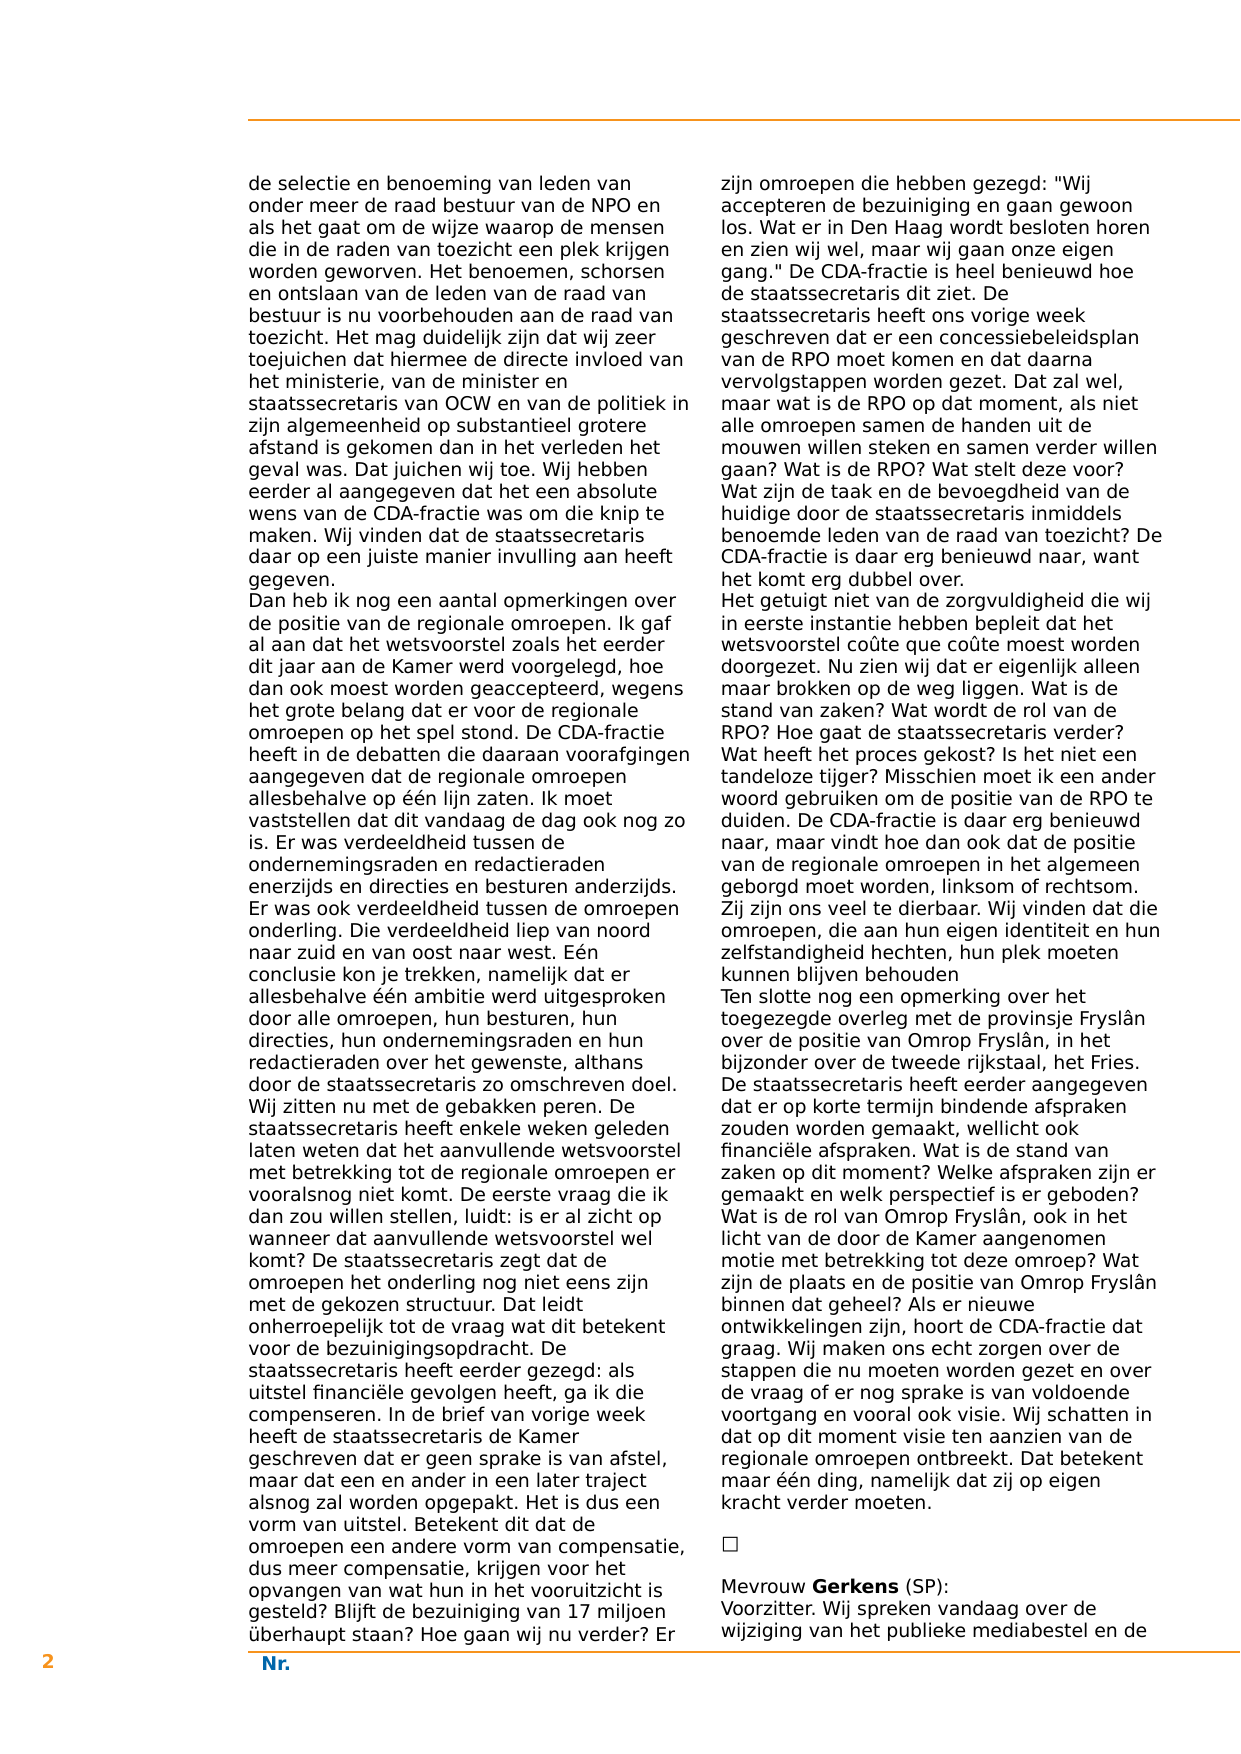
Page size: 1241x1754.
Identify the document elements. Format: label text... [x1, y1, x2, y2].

text Ten slotte nog een opmerking over het toegezegde overleg met de provinsje Fryslân over de positie van Omrop Fryslân, in het bijzonder over de tweede rijkstaal, het Fries. De staatssecretaris heeft eerder aangegeven dat er op korte termijn bindende afspraken zouden worden gemaakt, wellicht ook financiële afspraken. Wat is de stand van zaken op dit moment? Welke afspraken zijn er gemaakt en welk perspectief is er geboden? Wat is de rol van Omrop Fryslân, ook in het licht van de door de Kamer aangenomen motie met betrekking tot deze omroep? Wat zijn de plaats en de positie van Omrop Fryslân binnen dat geheel? Als er nieuwe ontwikkelingen zijn, hoort de CDA-fractie dat graag. Wij maken ons echt zorgen over de stappen die nu moeten worden gezet en over de vraag of er nog sprake is van voldoende voortgang en vooral ook visie. Wij schatten in dat op dit moment visie ten aanzien van de regionale omroepen ontbreekt. Dat betekent maar één ding, namelijk dat zij op eigen kracht verder moeten. [721, 986, 1163, 1513]
text Mevrouw Gerkens (SP): [721, 1576, 1163, 1597]
text ⬜ [721, 1533, 1163, 1556]
text Het getuigt niet van de zorgvuldigheid die wij in eerste instantie hebben bepleit dat het wetsvoorstel coûte que coûte moest worden doorgezet. Nu zien wij dat er eigenlijk alleen maar brokken op de weg liggen. Wat is de stand van zaken? Wat wordt de rol van de RPO? Hoe gaat de staatssecretaris verder? Wat heeft het proces gekost? Is het niet een tandeloze tijger? Misschien moet ik een ander woord gebruiken om de positie van de RPO te duiden. De CDA-fractie is daar erg benieuwd naar, maar vindt hoe dan ook dat de positie van de regionale omroepen in het algemeen geborgd moet worden, linksom of rechtsom. Zij zijn ons veel te dierbaar. Wij vinden dat die omroepen, die aan hun eigen identiteit en hun zelfstandigheid hechten, hun plek moeten kunnen blijven behouden [721, 590, 1163, 986]
text de selectie en benoeming van leden van onder meer de raad bestuur van de NPO en als het gaat om de wijze waarop de mensen die in de raden van toezicht een plek krijgen worden geworven. Het benoemen, schorsen en ontslaan van de leden van de raad van bestuur is nu voorbehouden aan de raad van toezicht. Het mag duidelijk zijn dat wij zeer toejuichen dat hiermee de directe invloed van het ministerie, van de minister en staatssecretaris van OCW en van de politiek in zijn algemeenheid op substantieel grotere afstand is gekomen dan in het verleden het geval was. Dat juichen wij toe. Wij hebben eerder al aangegeven dat het een absolute wens van de CDA-fractie was om die knip te maken. Wij vinden dat de staatssecretaris daar op een juiste manier invulling aan heeft gegeven. [248, 173, 691, 590]
text Wij zitten nu met de gebakken peren. De staatssecretaris heeft enkele weken geleden laten weten dat het aanvullende wetsvoorstel met betrekking tot de regionale omroepen er vooralsnog niet komt. De eerste vraag die ik dan zou willen stellen, luidt: is er al zicht op wanneer dat aanvullende wetsvoorstel wel komt? De staatssecretaris zegt dat de omroepen het onderling nog niet eens zijn met de gekozen structuur. Dat leidt onherroepelijk tot de vraag wat dit betekent voor de bezuinigingsopdracht. De staatssecretaris heeft eerder gezegd: als uitstel financiële gevolgen heeft, ga ik die compenseren. In de brief van vorige week heeft de staatssecretaris de Kamer geschreven dat er geen sprake is van afstel, maar dat een en ander in een later traject alsnog zal worden opgepakt. Het is dus een vorm van uitstel. Betekent dit dat de omroepen een andere vorm van compensatie, dus meer compensatie, krijgen voor het opvangen van wat hun in het vooruitzicht is gesteld? Blijft de bezuiniging van 17 miljoen überhaupt staan? Hoe gaan wij nu verder? Er [248, 1096, 691, 1645]
text Voorzitter. Wij spreken vandaag over de wijziging van het publieke mediabestel en de [721, 1597, 1163, 1641]
text zijn omroepen die hebben gezegd: "Wij accepteren de bezuiniging en gaan gewoon los. Wat er in Den Haag wordt besloten horen en zien wij wel, maar wij gaan onze eigen gang." De CDA-fractie is heel benieuwd hoe de staatssecretaris dit ziet. De staatssecretaris heeft ons vorige week geschreven dat er een concessiebeleidsplan van de RPO moet komen en dat daarna vervolgstappen worden gezet. Dat zal wel, maar wat is de RPO op dat moment, als niet alle omroepen samen de handen uit de mouwen willen steken en samen verder willen gaan? Wat is de RPO? Wat stelt deze voor? Wat zijn de taak en de bevoegdheid van de huidige door de staatssecretaris inmiddels benoemde leden van de raad van toezicht? De CDA-fractie is daar erg benieuwd naar, want het komt erg dubbel over. [721, 173, 1163, 590]
text Dan heb ik nog een aantal opmerkingen over de positie van de regionale omroepen. Ik gaf al aan dat het wetsvoorstel zoals het eerder dit jaar aan de Kamer werd voorgelegd, hoe dan ook moest worden geaccepteerd, wegens het grote belang dat er voor de regionale omroepen op het spel stond. De CDA-fractie heeft in de debatten die daaraan voorafgingen aangegeven dat de regionale omroepen allesbehalve op één lijn zaten. Ik moet vaststellen dat dit vandaag de dag ook nog zo is. Er was verdeeldheid tussen de ondernemingsraden en redactieraden enerzijds en directies en besturen anderzijds. Er was ook verdeeldheid tussen de omroepen onderling. Die verdeeldheid liep van noord naar zuid en van oost naar west. Eén conclusie kon je trekken, namelijk dat er allesbehalve één ambitie werd uitgesproken door alle omroepen, hun besturen, hun directies, hun ondernemingsraden en hun redactieraden over het gewenste, althans door de staatssecretaris zo omschreven doel. [248, 590, 691, 1096]
